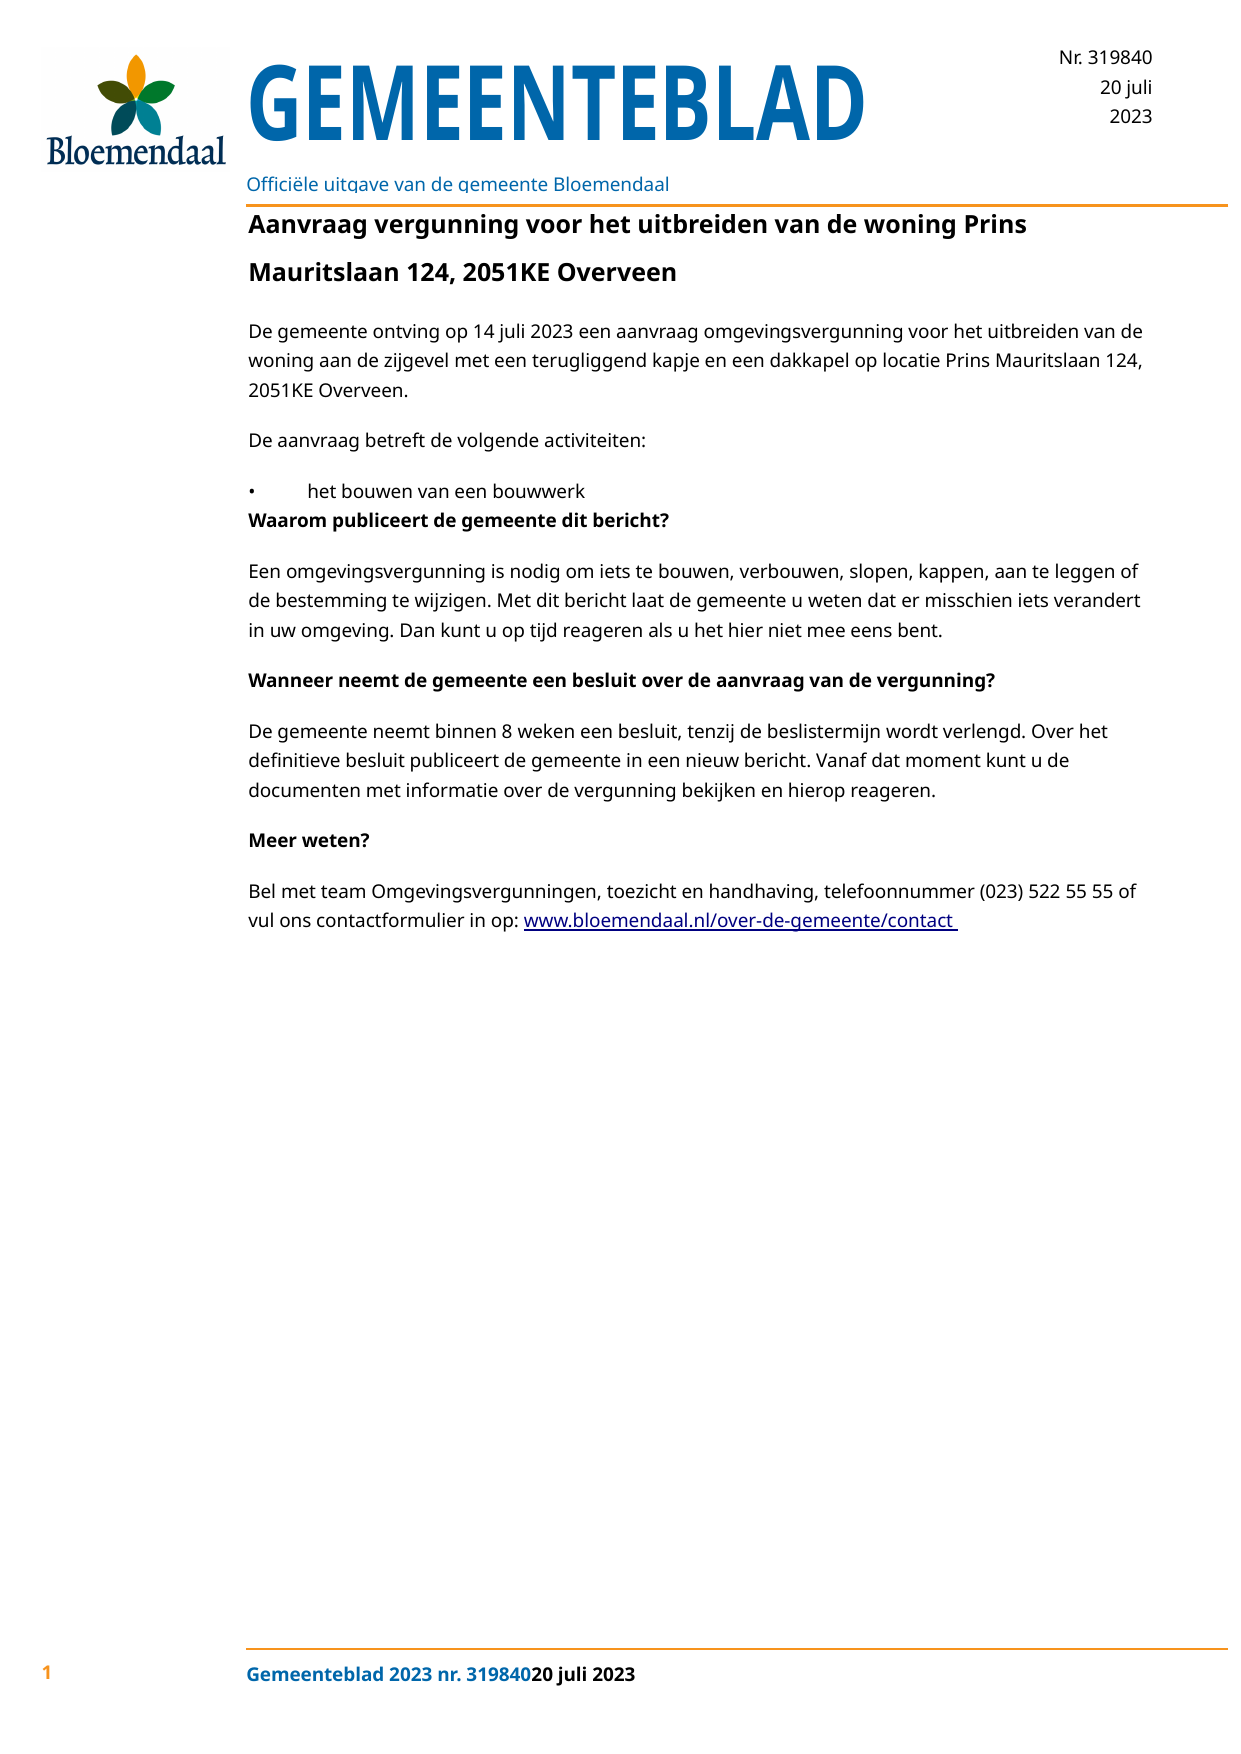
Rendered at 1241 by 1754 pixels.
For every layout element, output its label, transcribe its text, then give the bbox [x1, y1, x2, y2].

text De gemeente ontving op 14 juli 2023 een aanvraag omgevingsvergunning voor het uitbreiden van de woning aan de zijgevel met een terugliggend kapje en een dakkapel op locatie Prins Mauritslaan 124, 2051KE Overveen. [248, 318, 1152, 403]
text De gemeente neemt binnen 8 weken een besluit, tenzij de beslistermijn wordt verlengd. Over het definitieve besluit publiceert de gemeente in een nieuw bericht. Vanaf dat moment kunt u de documenten met informatie over de vergunning bekijken en hierop reageren. [248, 718, 1152, 803]
list het bouwen van een bouwwerk [248, 478, 1152, 504]
text Wanneer neemt de gemeente een besluit over de aanvraag van de vergunning? [248, 667, 1152, 693]
text Bel met team Omgevingsvergunningen, toezicht en handhaving, telefoonnummer (023) 522 55 55 of vul ons contactformulier in op: www.bloemendaal.nl/over-de-gemeente/contact [248, 878, 1152, 933]
text Meer weten? [248, 827, 1152, 853]
text Waarom publiceert de gemeente dit bericht? [248, 507, 1152, 533]
picture [41, 47, 231, 172]
text Aanvraag vergunning voor het uitbreiden van de woning Prins Mauritslaan 124, 2051KE Overveen [248, 207, 1152, 288]
text De aanvraag betreft de volgende activiteiten: [248, 427, 1152, 453]
text Een omgevingsvergunning is nodig om iets te bouwen, verbouwen, slopen, kappen, aan te leggen of de bestemming te wijzigen. Met dit bericht laat de gemeente u weten dat er misschien iets verandert in uw omgeving. Dan kunt u op tijd reageren als u het hier niet mee eens bent. [248, 558, 1152, 643]
